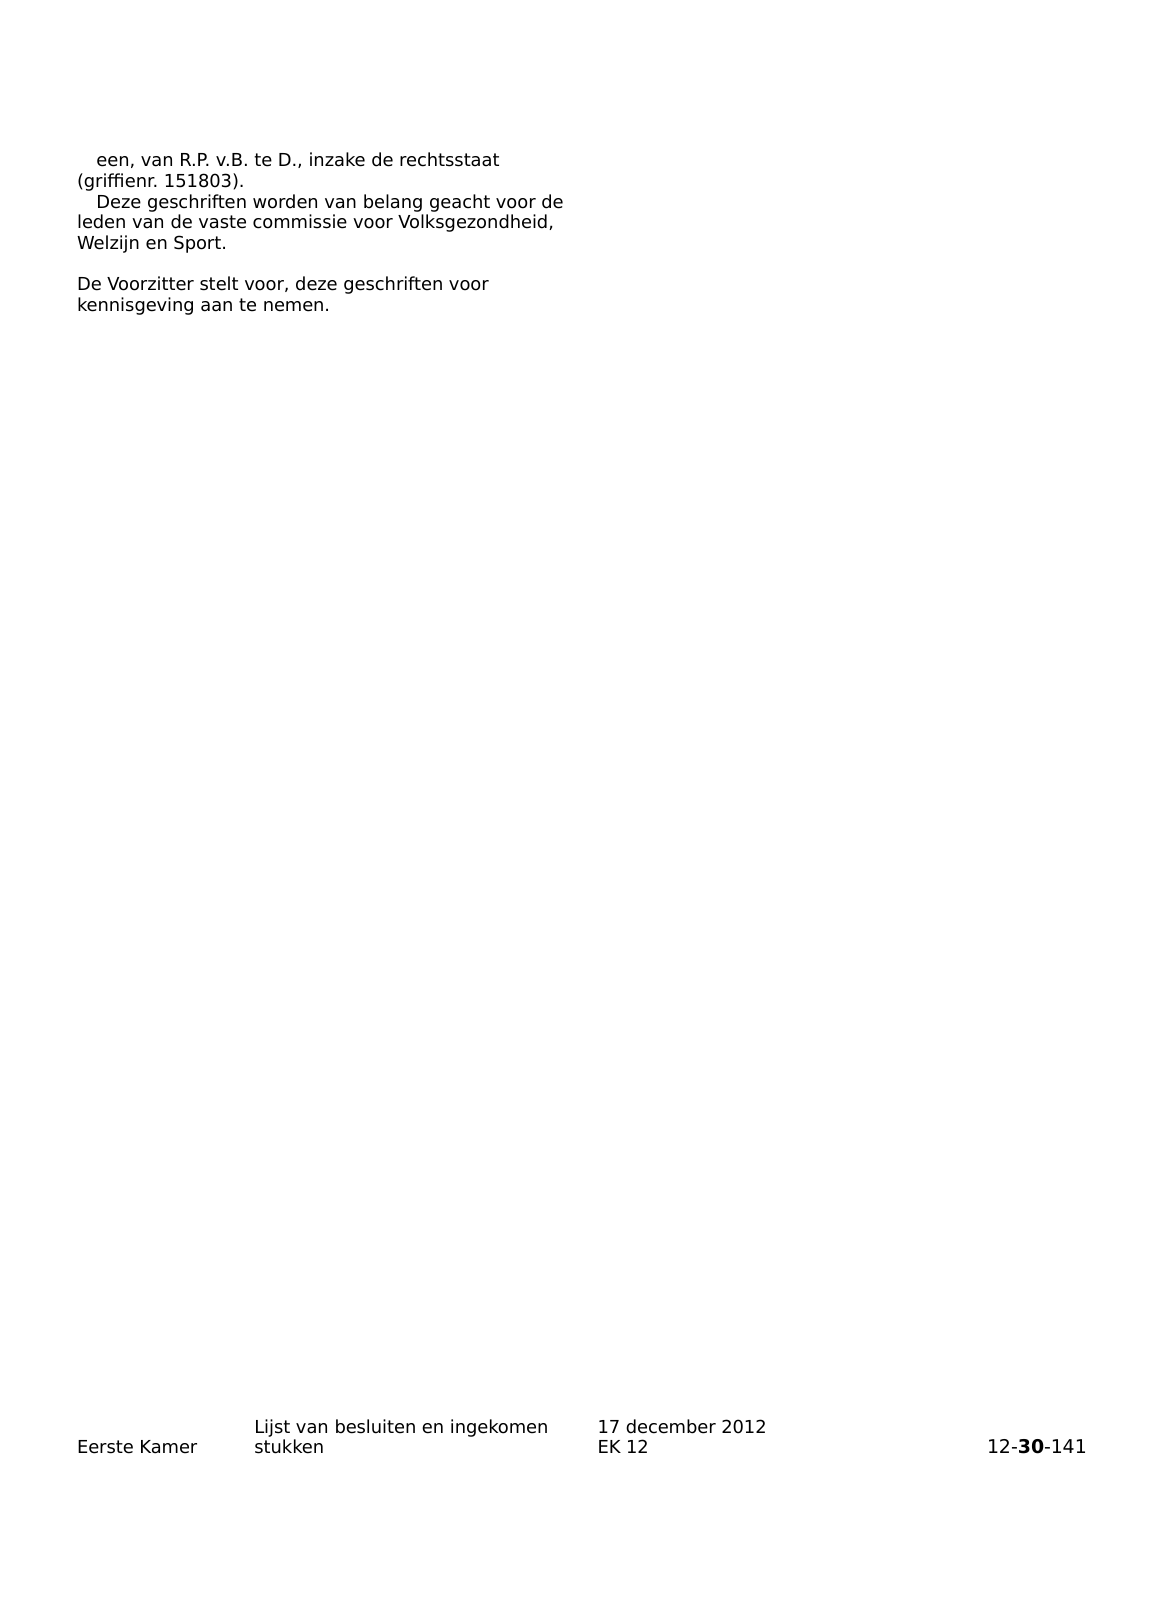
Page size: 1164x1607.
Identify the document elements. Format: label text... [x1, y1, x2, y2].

text De Voorzitter stelt voor, deze geschriften voor kennisgeving aan te nemen. [77, 274, 567, 315]
text een, van R.P. v.B. te D., inzake de rechtsstaat (griffienr. 151803). [77, 150, 567, 192]
text Deze geschriften worden van belang geacht voor de leden van de vaste commissie voor Volksgezondheid, Welzijn en Sport. [77, 192, 567, 254]
